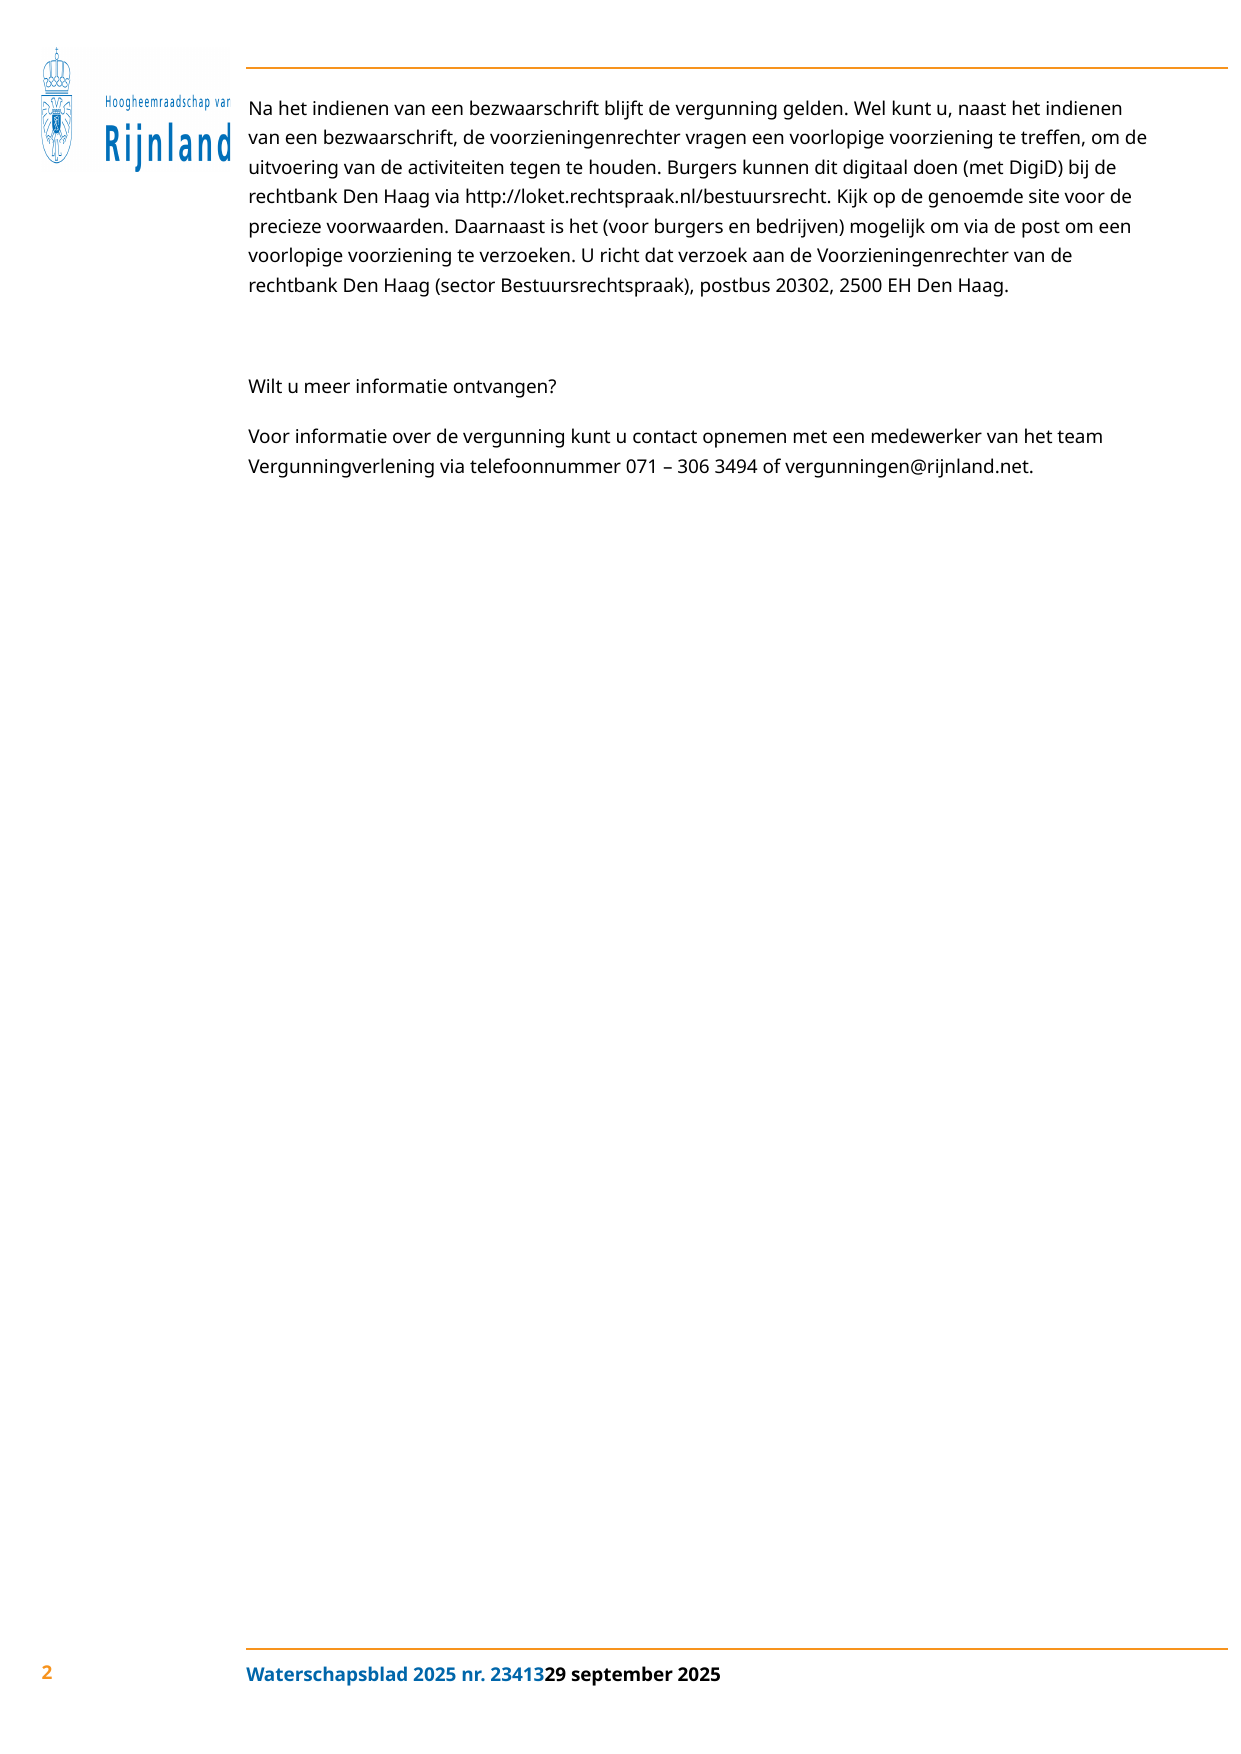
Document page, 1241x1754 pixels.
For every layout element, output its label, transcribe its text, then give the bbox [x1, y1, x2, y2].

picture [41, 47, 231, 172]
text Voor informatie over de vergunning kunt u contact opnemen met een medewerker van het team Vergunningverlening via telefoonnummer 071 – 306 3494 of vergunningen@rijnland.net. [248, 423, 1152, 479]
text Wilt u meer informatie ontvangen? [248, 373, 1152, 399]
text Na het indienen van een bezwaarschrift blijft de vergunning gelden. Wel kunt u, naast het indienen van een bezwaarschrift, de voorzieningenrechter vragen een voorlopige voorziening te treffen, om de uitvoering van de activiteiten tegen te houden. Burgers kunnen dit digitaal doen (met DigiD) bij de rechtbank Den Haag via http://loket.rechtspraak.nl/bestuursrecht. Kijk op de genoemde site voor de precieze voorwaarden. Daarnaast is het (voor burgers en bedrijven) mogelijk om via de post om een voorlopige voorziening te verzoeken. U richt dat verzoek aan de Voorzieningenrechter van de rechtbank Den Haag (sector Bestuursrechtspraak), postbus 20302, 2500 EH Den Haag. [248, 95, 1152, 298]
